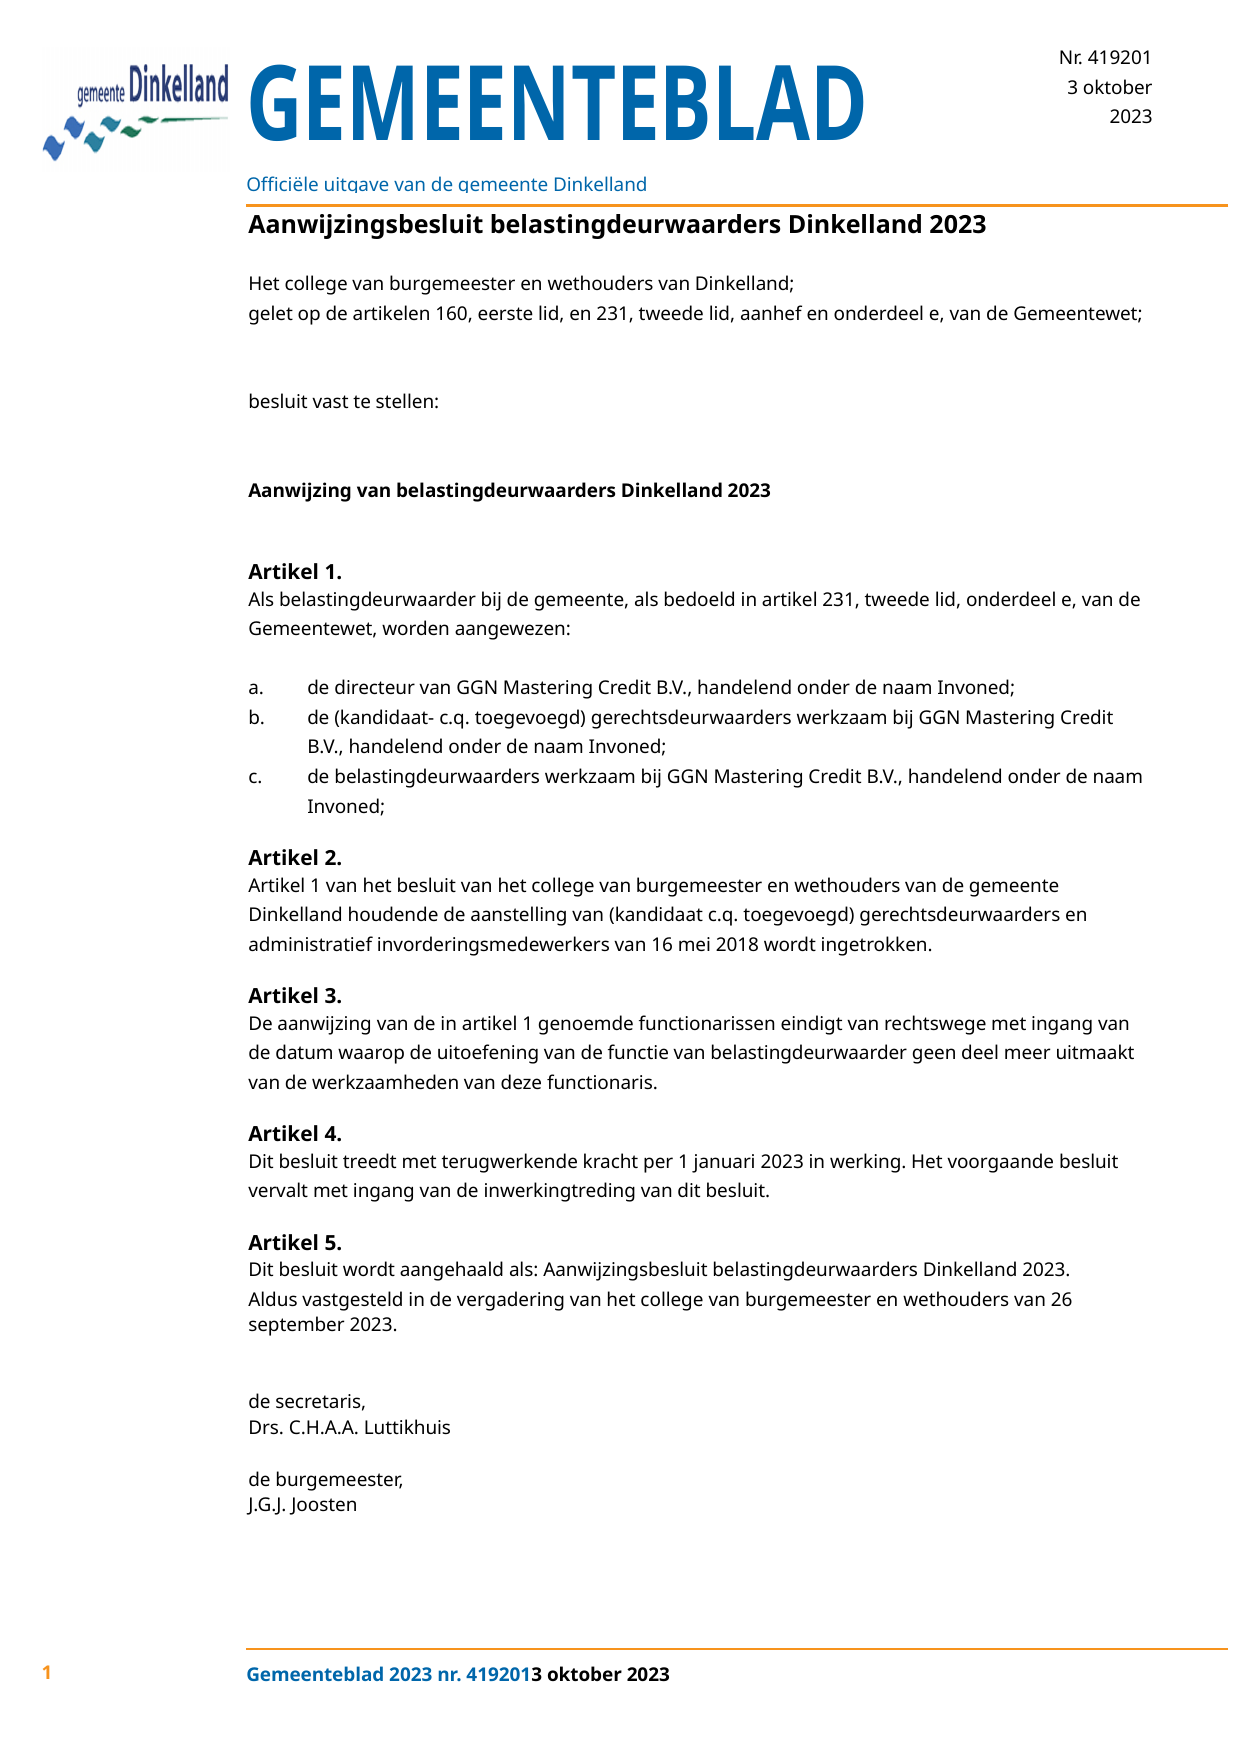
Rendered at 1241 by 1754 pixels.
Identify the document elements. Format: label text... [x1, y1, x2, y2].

list de (kandidaat- c.q. toegevoegd) gerechtsdeurwaarders werkzaam bij GGN Mastering Credit B.V., handelend onder de naam Invoned; [248, 704, 1152, 759]
text Artikel 1. [248, 557, 1152, 586]
text de burgemeester, [248, 1466, 1152, 1492]
text Artikel 5. [248, 1228, 1152, 1256]
text Artikel 2. [248, 843, 1152, 872]
text Dit besluit wordt aangehaald als: Aanwijzingsbesluit belastingdeurwaarders Dinkelland 2023. [248, 1256, 1152, 1282]
text Als belastingdeurwaarder bij de gemeente, als bedoeld in artikel 231, tweede lid, onderdeel e, van de Gemeentewet, worden aangewezen: [248, 586, 1152, 641]
text de secretaris, [248, 1389, 1152, 1414]
text Aanwijzingsbesluit belastingdeurwaarders Dinkelland 2023 [248, 207, 1152, 241]
text Artikel 3. [248, 981, 1152, 1010]
text Aldus vastgesteld in de vergadering van het college van burgemeester en wethouders van 26 september 2023. [248, 1286, 1152, 1337]
text J.G.J. Joosten [248, 1492, 1152, 1517]
list de belastingdeurwaarders werkzaam bij GGN Mastering Credit B.V., handelend onder de naam Invoned; [248, 763, 1152, 819]
text Aanwijzing van belastingdeurwaarders Dinkelland 2023 [248, 477, 1152, 503]
text Drs. C.H.A.A. Luttikhuis [248, 1414, 1152, 1440]
text Artikel 1 van het besluit van het college van burgemeester en wethouders van de gemeente Dinkelland houdende de aanstelling van (kandidaat c.q. toegevoegd) gerechtsdeurwaarders en administratief invorderingsmedewerkers van 16 mei 2018 wordt ingetrokken. [248, 872, 1152, 957]
text Artikel 4. [248, 1119, 1152, 1148]
text De aanwijzing van de in artikel 1 genoemde functionarissen eindigt van rechtswege met ingang van de datum waarop de uitoefening van de functie van belastingdeurwaarder geen deel meer uitmaakt van de werkzaamheden van deze functionaris. [248, 1010, 1152, 1095]
text gelet op de artikelen 160, eerste lid, en 231, tweede lid, aanhef en onderdeel e, van de Gemeentewet; [248, 300, 1152, 326]
text Het college van burgemeester en wethouders van Dinkelland; [248, 270, 1152, 296]
picture [41, 47, 231, 172]
text besluit vast te stellen: [248, 389, 1152, 414]
text Dit besluit treedt met terugwerkende kracht per 1 januari 2023 in werking. Het voorgaande besluit vervalt met ingang van de inwerkingtreding van dit besluit. [248, 1148, 1152, 1203]
list de directeur van GGN Mastering Credit B.V., handelend onder de naam Invoned; [248, 674, 1152, 700]
